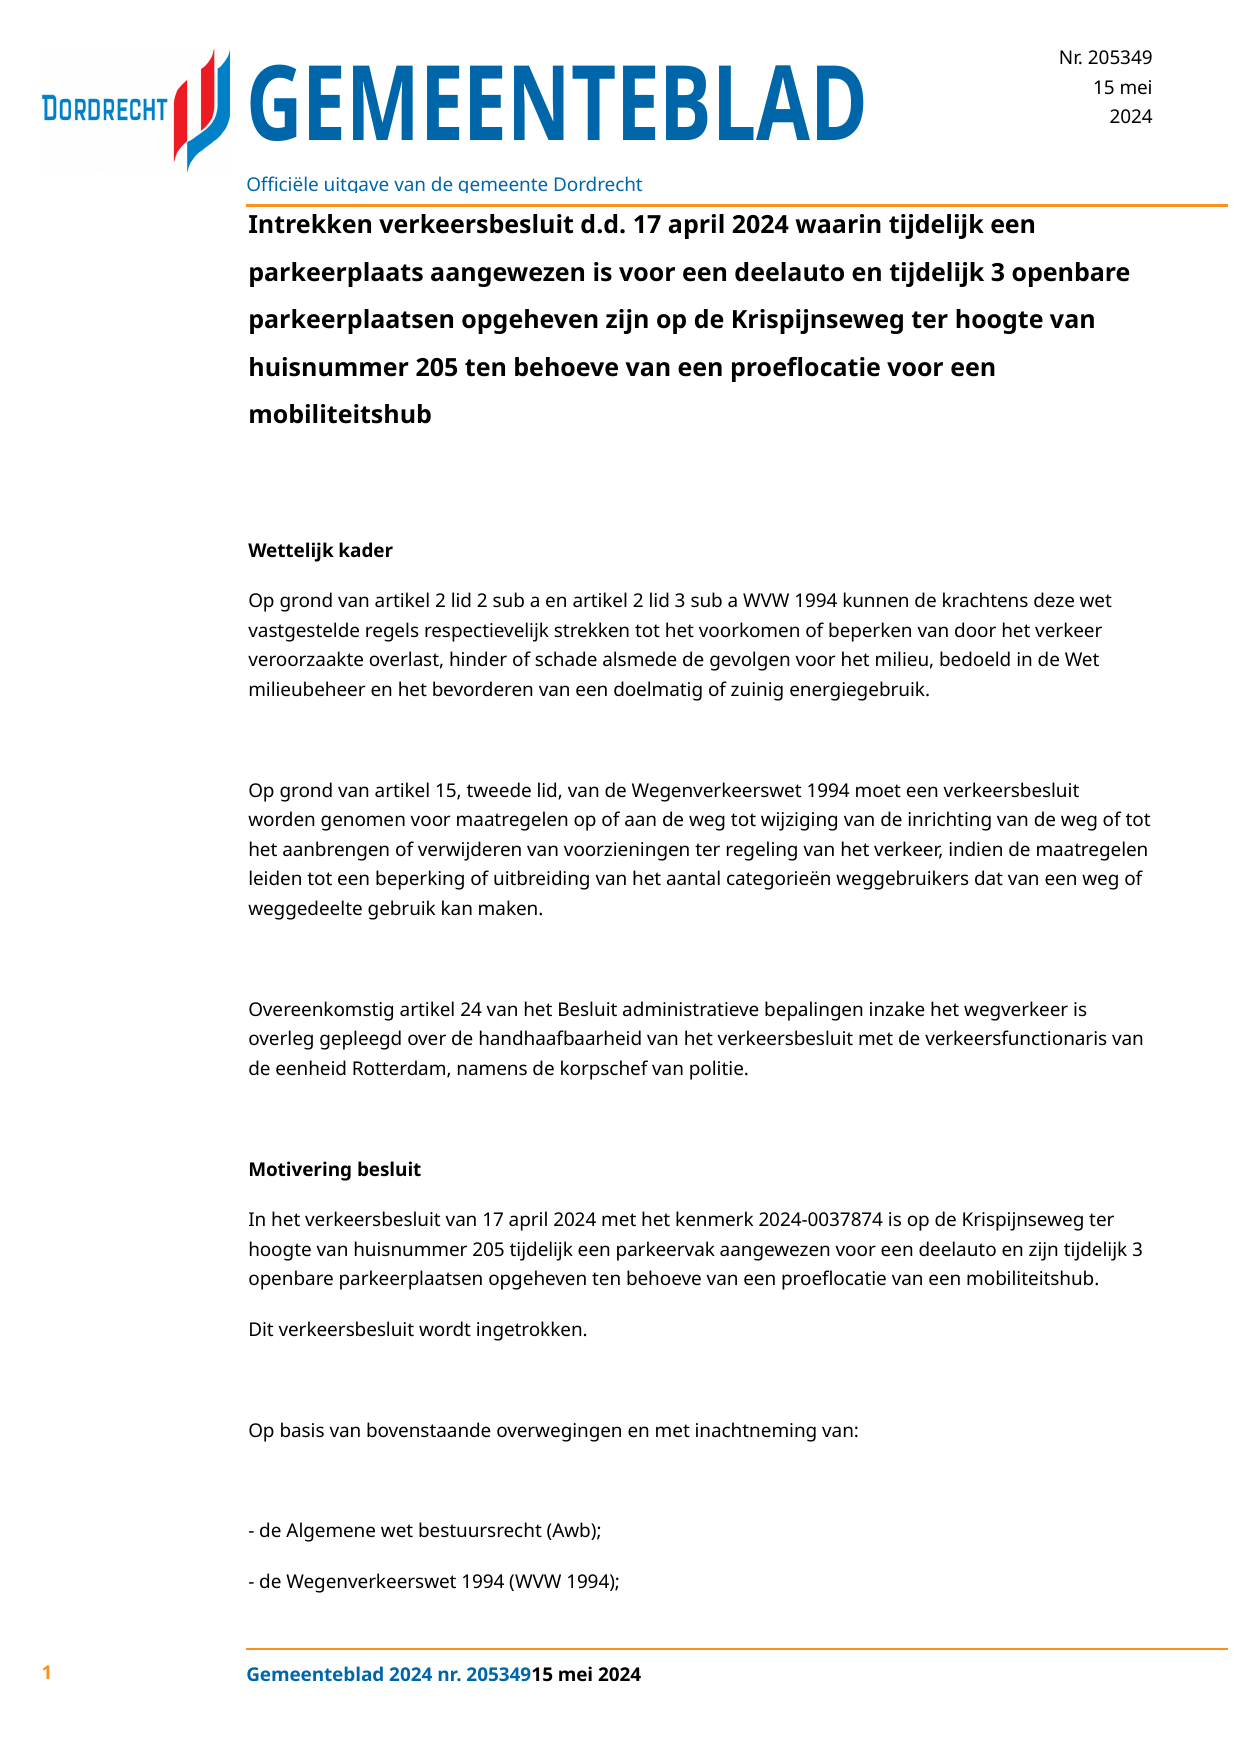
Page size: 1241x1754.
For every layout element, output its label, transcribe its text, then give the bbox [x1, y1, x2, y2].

text Intrekken verkeersbesluit d.d. 17 april 2024 waarin tijdelijk een parkeerplaats aangewezen is voor een deelauto en tijdelijk 3 openbare parkeerplaatsen opgeheven zijn op de Krispijnseweg ter hoogte van huisnummer 205 ten behoeve van een proeflocatie voor een mobiliteitshub [248, 207, 1152, 431]
text Dit verkeersbesluit wordt ingetrokken. [248, 1316, 1152, 1342]
picture [41, 47, 231, 172]
text Op grond van artikel 2 lid 2 sub a en artikel 2 lid 3 sub a WVW 1994 kunnen de krachtens deze wet vastgestelde regels respectievelijk strekken tot het voorkomen of beperken van door het verkeer veroorzaakte overlast, hinder of schade alsmede de gevolgen voor het milieu, bedoeld in de Wet milieubeheer en het bevorderen van een doelmatig of zuinig energiegebruik. [248, 587, 1152, 702]
text - de Algemene wet bestuursrecht (Awb); [248, 1518, 1152, 1543]
text Wettelijk kader [248, 537, 1152, 563]
text Op grond van artikel 15, tweede lid, van de Wegenverkeerswet 1994 moet een verkeersbesluit worden genomen voor maatregelen op of aan de weg tot wijziging van de inrichting van de weg of tot het aanbrengen of verwijderen van voorzieningen ter regeling van het verkeer, indien de maatregelen leiden tot een beperking of uitbreiding van het aantal categorieën weggebruikers dat van een weg of weggedeelte gebruik kan maken. [248, 777, 1152, 921]
text Op basis van bovenstaande overwegingen en met inachtneming van: [248, 1417, 1152, 1443]
text In het verkeersbesluit van 17 april 2024 met het kenmerk 2024-0037874 is op de Krispijnseweg ter hoogte van huisnummer 205 tijdelijk een parkeervak aangewezen voor een deelauto en zijn tijdelijk 3 openbare parkeerplaatsen opgeheven ten behoeve van een proeflocatie van een mobiliteitshub. [248, 1206, 1152, 1291]
text Motivering besluit [248, 1156, 1152, 1182]
text Overeenkomstig artikel 24 van het Besluit administratieve bepalingen inzake het wegverkeer is overleg gepleegd over de handhaafbaarheid van het verkeersbesluit met de verkeersfunctionaris van de eenheid Rotterdam, namens de korpschef van politie. [248, 996, 1152, 1081]
text - de Wegenverkeerswet 1994 (WVW 1994); [248, 1568, 1152, 1594]
